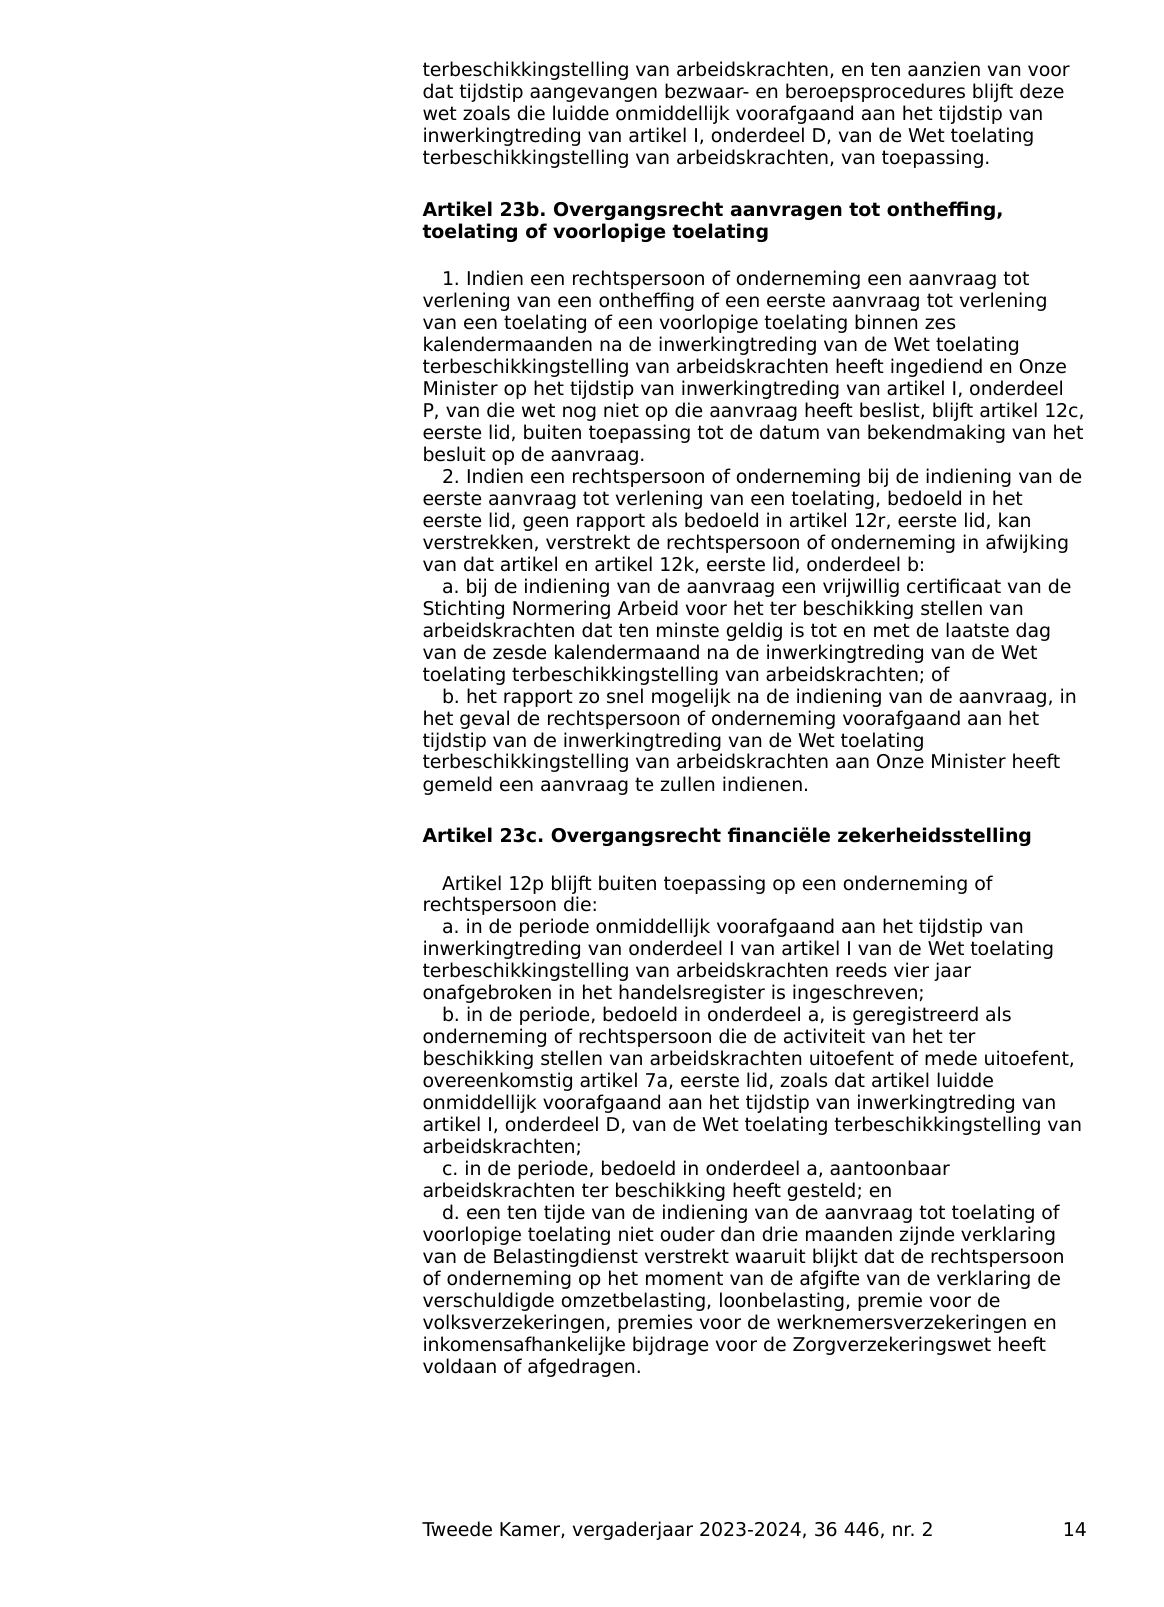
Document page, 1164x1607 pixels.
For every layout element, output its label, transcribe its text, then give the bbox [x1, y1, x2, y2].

text 1. Indien een rechtspersoon of onderneming een aanvraag tot verlening van een ontheffing of een eerste aanvraag tot verlening van een toelating of een voorlopige toelating binnen zes kalendermaanden na de inwerkingtreding van de Wet toelating terbeschikkingstelling van arbeidskrachten heeft ingediend en Onze Minister op het tijdstip van inwerkingtreding van artikel I, onderdeel P, van die wet nog niet op die aanvraag heeft beslist, blijft artikel 12c, eerste lid, buiten toepassing tot de datum van bekendmaking van het besluit op de aanvraag. [422, 268, 1087, 466]
text 2. Indien een rechtspersoon of onderneming bij de indiening van de eerste aanvraag tot verlening van een toelating, bedoeld in het eerste lid, geen rapport als bedoeld in artikel 12r, eerste lid, kan verstrekken, verstrekt de rechtspersoon of onderneming in afwijking van dat artikel en artikel 12k, eerste lid, onderdeel b: [422, 466, 1087, 576]
text terbeschikkingstelling van arbeidskrachten, en ten aanzien van voor dat tijdstip aangevangen bezwaar- en beroepsprocedures blijft deze wet zoals die luidde onmiddellijk voorafgaand aan het tijdstip van inwerkingtreding van artikel I, onderdeel D, van de Wet toelating terbeschikkingstelling van arbeidskrachten, van toepassing. [422, 59, 1087, 169]
subtitle Artikel 23c. Overgangsrecht financiële zekerheidsstelling [422, 825, 1087, 847]
text a. bij de indiening van de aanvraag een vrijwillig certificaat van de Stichting Normering Arbeid voor het ter beschikking stellen van arbeidskrachten dat ten minste geldig is tot en met de laatste dag van de zesde kalendermaand na de inwerkingtreding van de Wet toelating terbeschikkingstelling van arbeidskrachten; of [422, 576, 1087, 686]
text c. in de periode, bedoeld in onderdeel a, aantoonbaar arbeidskrachten ter beschikking heeft gesteld; en [422, 1158, 1087, 1202]
text a. in de periode onmiddellijk voorafgaand aan het tijdstip van inwerkingtreding van onderdeel I van artikel I van de Wet toelating terbeschikkingstelling van arbeidskrachten reeds vier jaar onafgebroken in het handelsregister is ingeschreven; [422, 916, 1087, 1004]
text Artikel 12p blijft buiten toepassing op een onderneming of rechtspersoon die: [422, 872, 1087, 916]
subtitle Artikel 23b. Overgangsrecht aanvragen tot ontheffing, toelating of voorlopige toelating [422, 199, 1087, 243]
text d. een ten tijde van de indiening van de aanvraag tot toelating of voorlopige toelating niet ouder dan drie maanden zijnde verklaring van de Belastingdienst verstrekt waaruit blijkt dat de rechtspersoon of onderneming op het moment van de afgifte van de verklaring de verschuldigde omzetbelasting, loonbelasting, premie voor de volksverzekeringen, premies voor de werknemersverzekeringen en inkomensafhankelijke bijdrage voor de Zorgverzekeringswet heeft voldaan of afgedragen. [422, 1202, 1087, 1378]
text b. in de periode, bedoeld in onderdeel a, is geregistreerd als onderneming of rechtspersoon die de activiteit van het ter beschikking stellen van arbeidskrachten uitoefent of mede uitoefent, overeenkomstig artikel 7a, eerste lid, zoals dat artikel luidde onmiddellijk voorafgaand aan het tijdstip van inwerkingtreding van artikel I, onderdeel D, van de Wet toelating terbeschikkingstelling van arbeidskrachten; [422, 1004, 1087, 1158]
text b. het rapport zo snel mogelijk na de indiening van de aanvraag, in het geval de rechtspersoon of onderneming voorafgaand aan het tijdstip van de inwerkingtreding van de Wet toelating terbeschikkingstelling van arbeidskrachten aan Onze Minister heeft gemeld een aanvraag te zullen indienen. [422, 686, 1087, 795]
